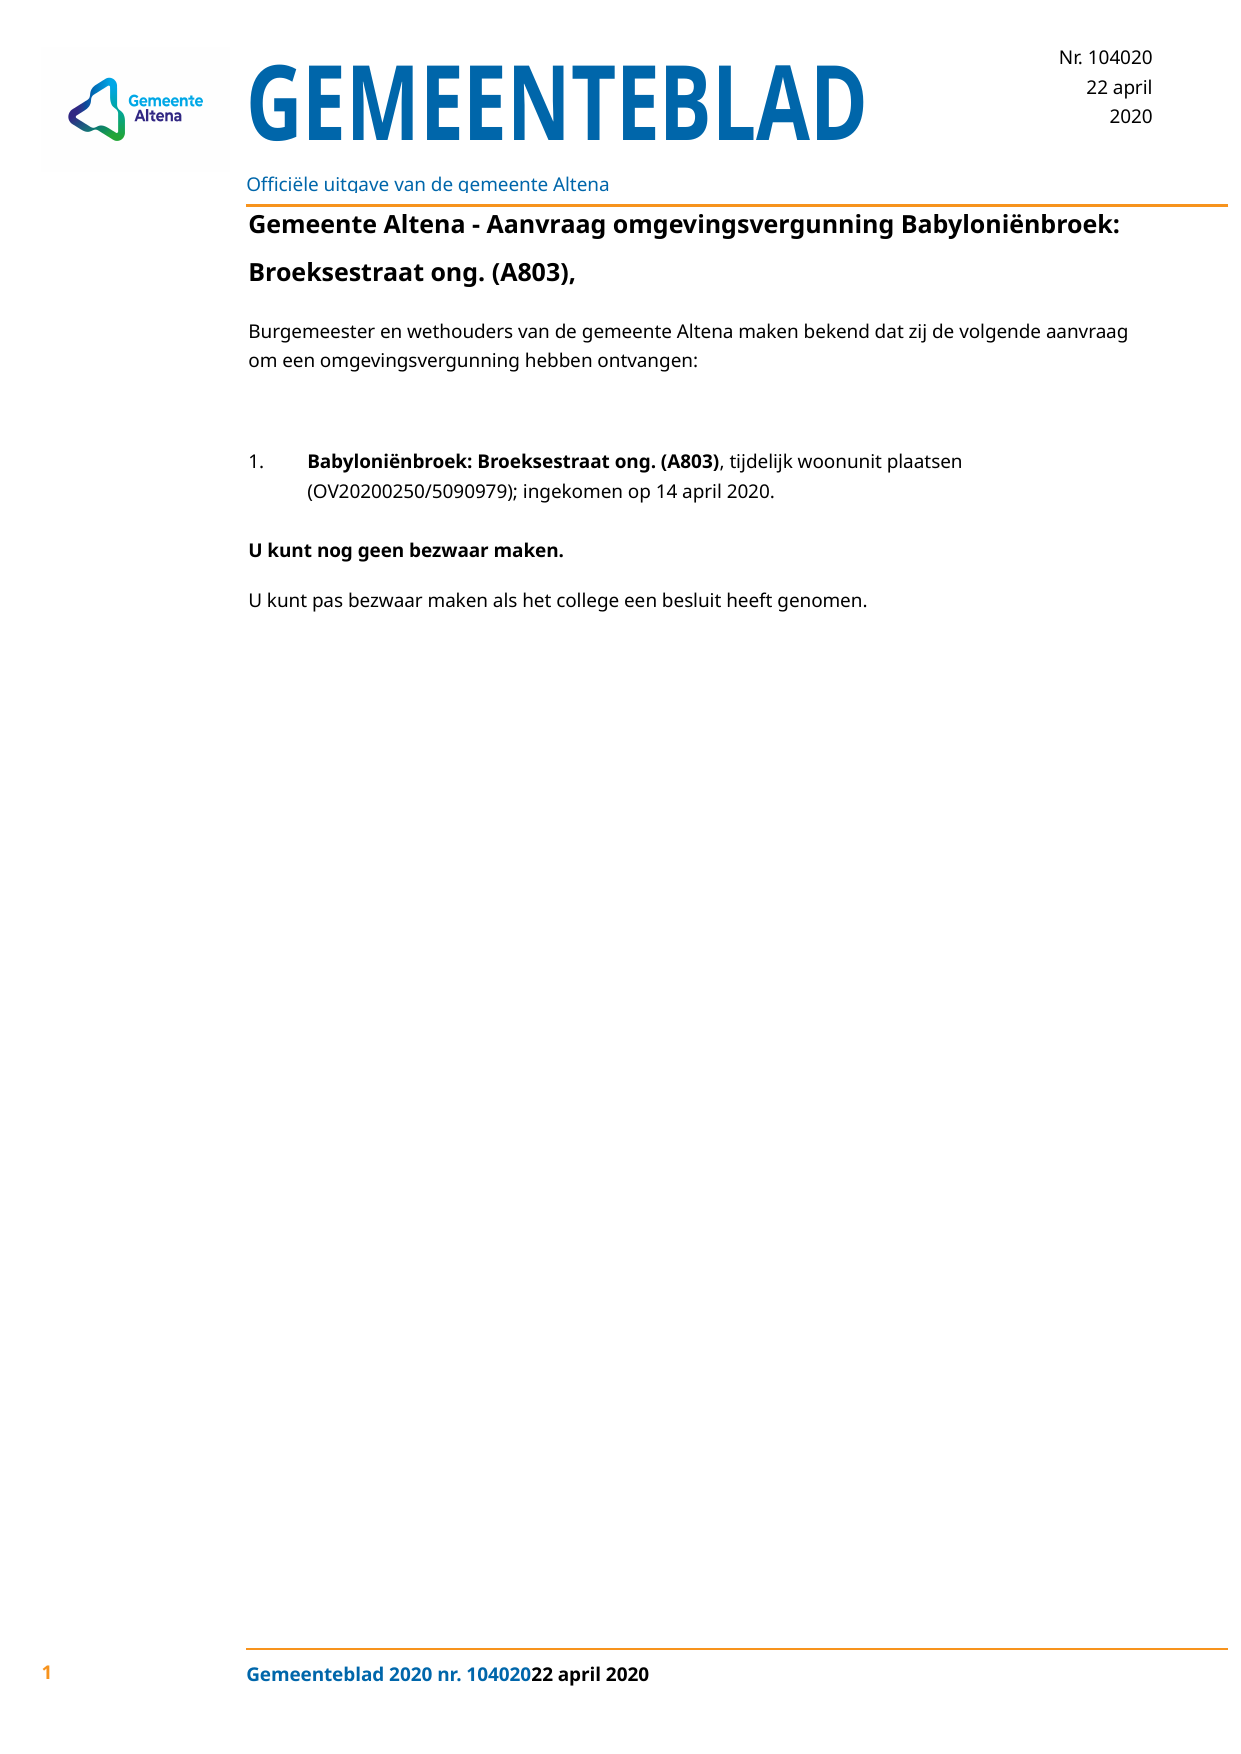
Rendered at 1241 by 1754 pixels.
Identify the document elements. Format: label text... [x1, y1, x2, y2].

text U kunt pas bezwaar maken als het college een besluit heeft genomen. [248, 587, 1152, 613]
text U kunt nog geen bezwaar maken. [248, 537, 1152, 563]
list Babyloniënbroek: Broeksestraat ong. (A803), tijdelijk woonunit plaatsen (OV20200250/5090979); ingekomen op 14 april 2020. [248, 448, 1152, 504]
text Burgemeester en wethouders van de gemeente Altena maken bekend dat zij de volgende aanvraag om een omgevingsvergunning hebben ontvangen: [248, 318, 1152, 373]
picture [41, 47, 231, 172]
text Gemeente Altena - Aanvraag omgevingsvergunning Babyloniënbroek: Broeksestraat ong. (A803), [248, 207, 1152, 288]
